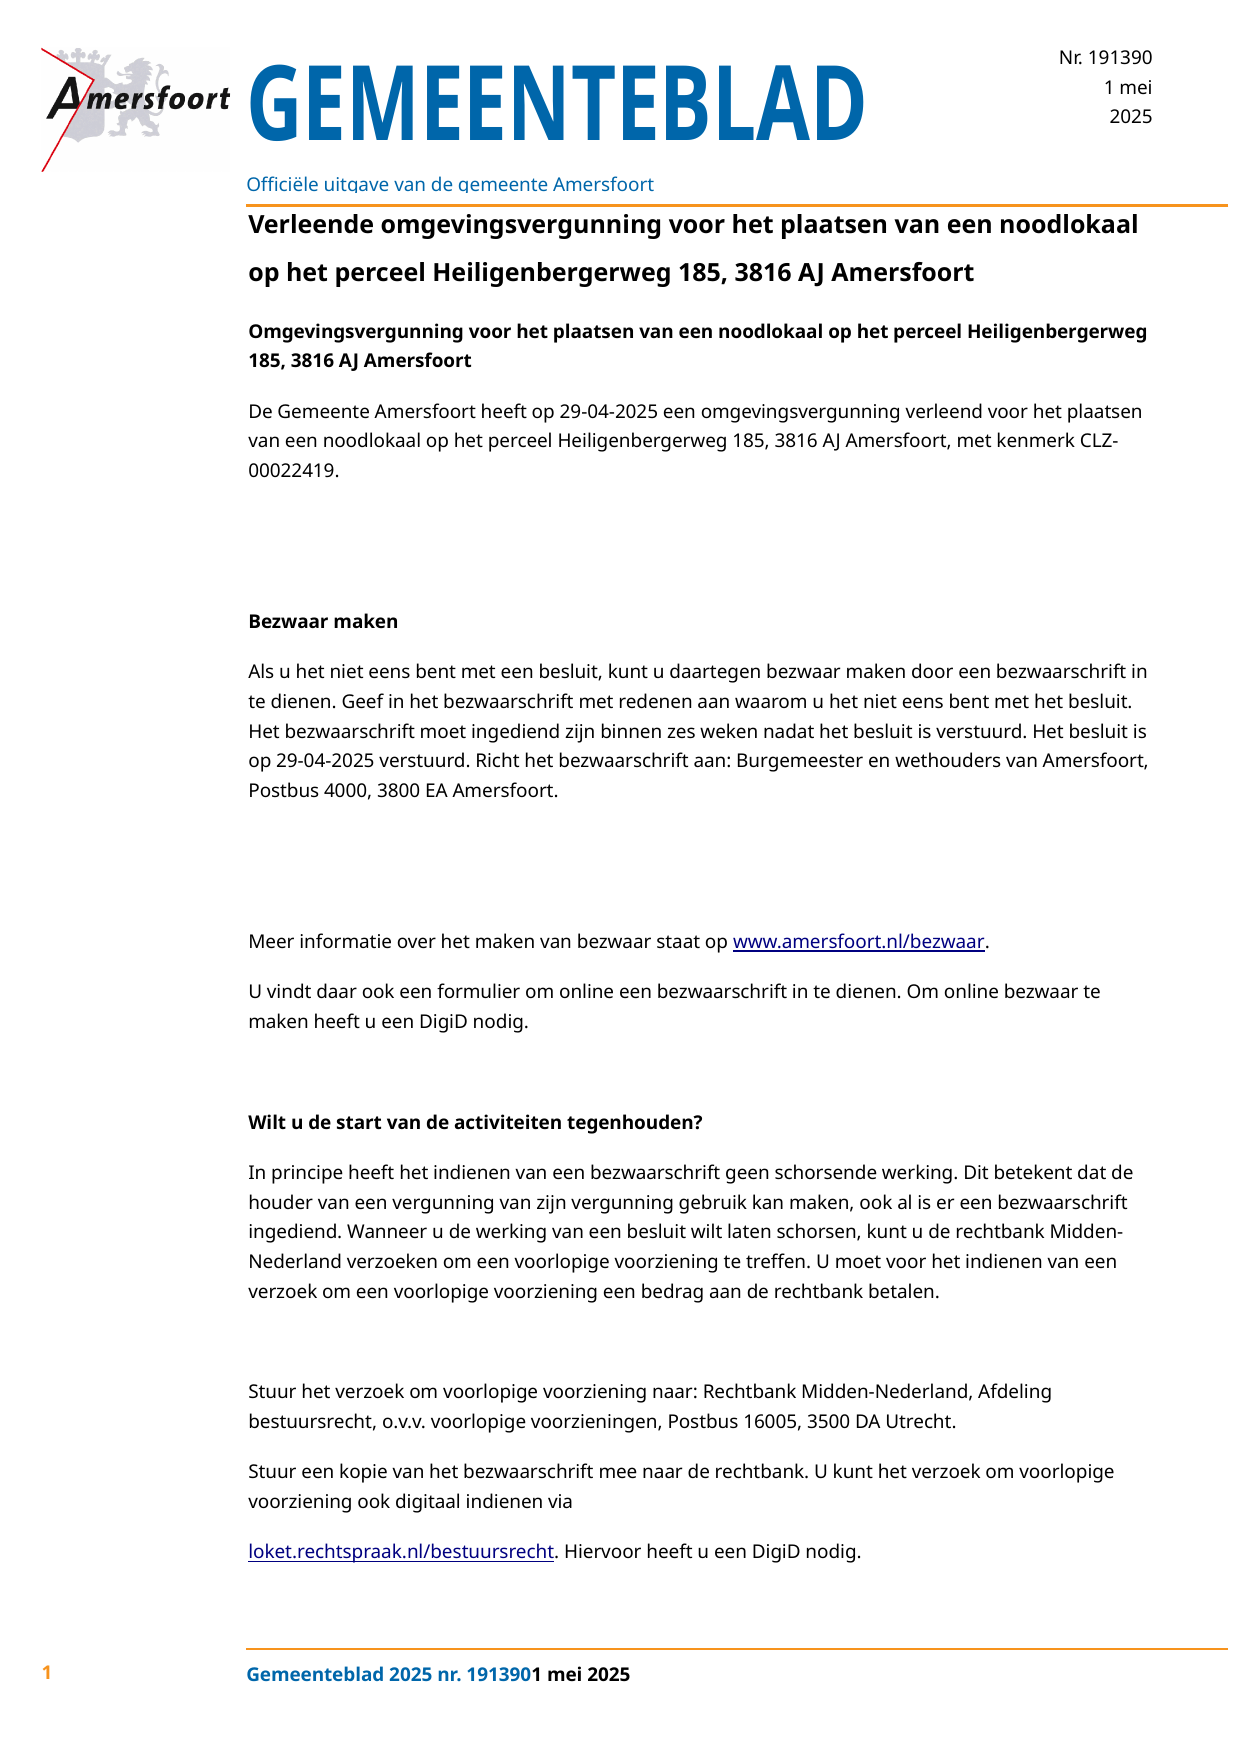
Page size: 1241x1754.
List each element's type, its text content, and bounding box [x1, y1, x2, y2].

text Omgevingsvergunning voor het plaatsen van een noodlokaal op het perceel Heiligenbergerweg 185, 3816 AJ Amersfoort [248, 318, 1152, 373]
text Bezwaar maken [248, 608, 1152, 634]
picture [41, 47, 231, 172]
text Als u het niet eens bent met een besluit, kunt u daartegen bezwaar maken door een bezwaarschrift in te dienen. Geef in het bezwaarschrift met redenen aan waarom u het niet eens bent met het besluit. Het bezwaarschrift moet ingediend zijn binnen zes weken nadat het besluit is verstuurd. Het besluit is op 29-04-2025 verstuurd. Richt het bezwaarschrift aan: Burgemeester en wethouders van Amersfoort, Postbus 4000, 3800 EA Amersfoort. [248, 659, 1152, 803]
text Wilt u de start van de activiteiten tegenhouden? [248, 1109, 1152, 1135]
text Stuur het verzoek om voorlopige voorziening naar: Rechtbank Midden-Nederland, Afdeling bestuursrecht, o.v.v. voorlopige voorzieningen, Postbus 16005, 3500 DA Utrecht. [248, 1379, 1152, 1434]
text loket.rechtspraak.nl/bestuursrecht. Hiervoor heeft u een DigiD nodig. [248, 1539, 1152, 1564]
text Verleende omgevingsvergunning voor het plaatsen van een noodlokaal op het perceel Heiligenbergerweg 185, 3816 AJ Amersfoort [248, 207, 1152, 288]
text In principe heeft het indienen van een bezwaarschrift geen schorsende werking. Dit betekent dat de houder van een vergunning van zijn vergunning gebruik kan maken, ook al is er een bezwaarschrift ingediend. Wanneer u de werking van een besluit wilt laten schorsen, kunt u de rechtbank Midden-Nederland verzoeken om een voorlopige voorziening te treffen. U moet voor het indienen van een verzoek om een voorlopige voorziening een bedrag aan de rechtbank betalen. [248, 1159, 1152, 1304]
text De Gemeente Amersfoort heeft op 29-04-2025 een omgevingsvergunning verleend voor het plaatsen van een noodlokaal op het perceel Heiligenbergerweg 185, 3816 AJ Amersfoort, met kenmerk CLZ-00022419. [248, 398, 1152, 483]
text U vindt daar ook een formulier om online een bezwaarschrift in te dienen. Om online bezwaar te maken heeft u een DigiD nodig. [248, 979, 1152, 1034]
text Meer informatie over het maken van bezwaar staat op www.amersfoort.nl/bezwaar. [248, 928, 1152, 954]
text Stuur een kopie van het bezwaarschrift mee naar de rechtbank. U kunt het verzoek om voorlopige voorziening ook digitaal indienen via [248, 1459, 1152, 1514]
